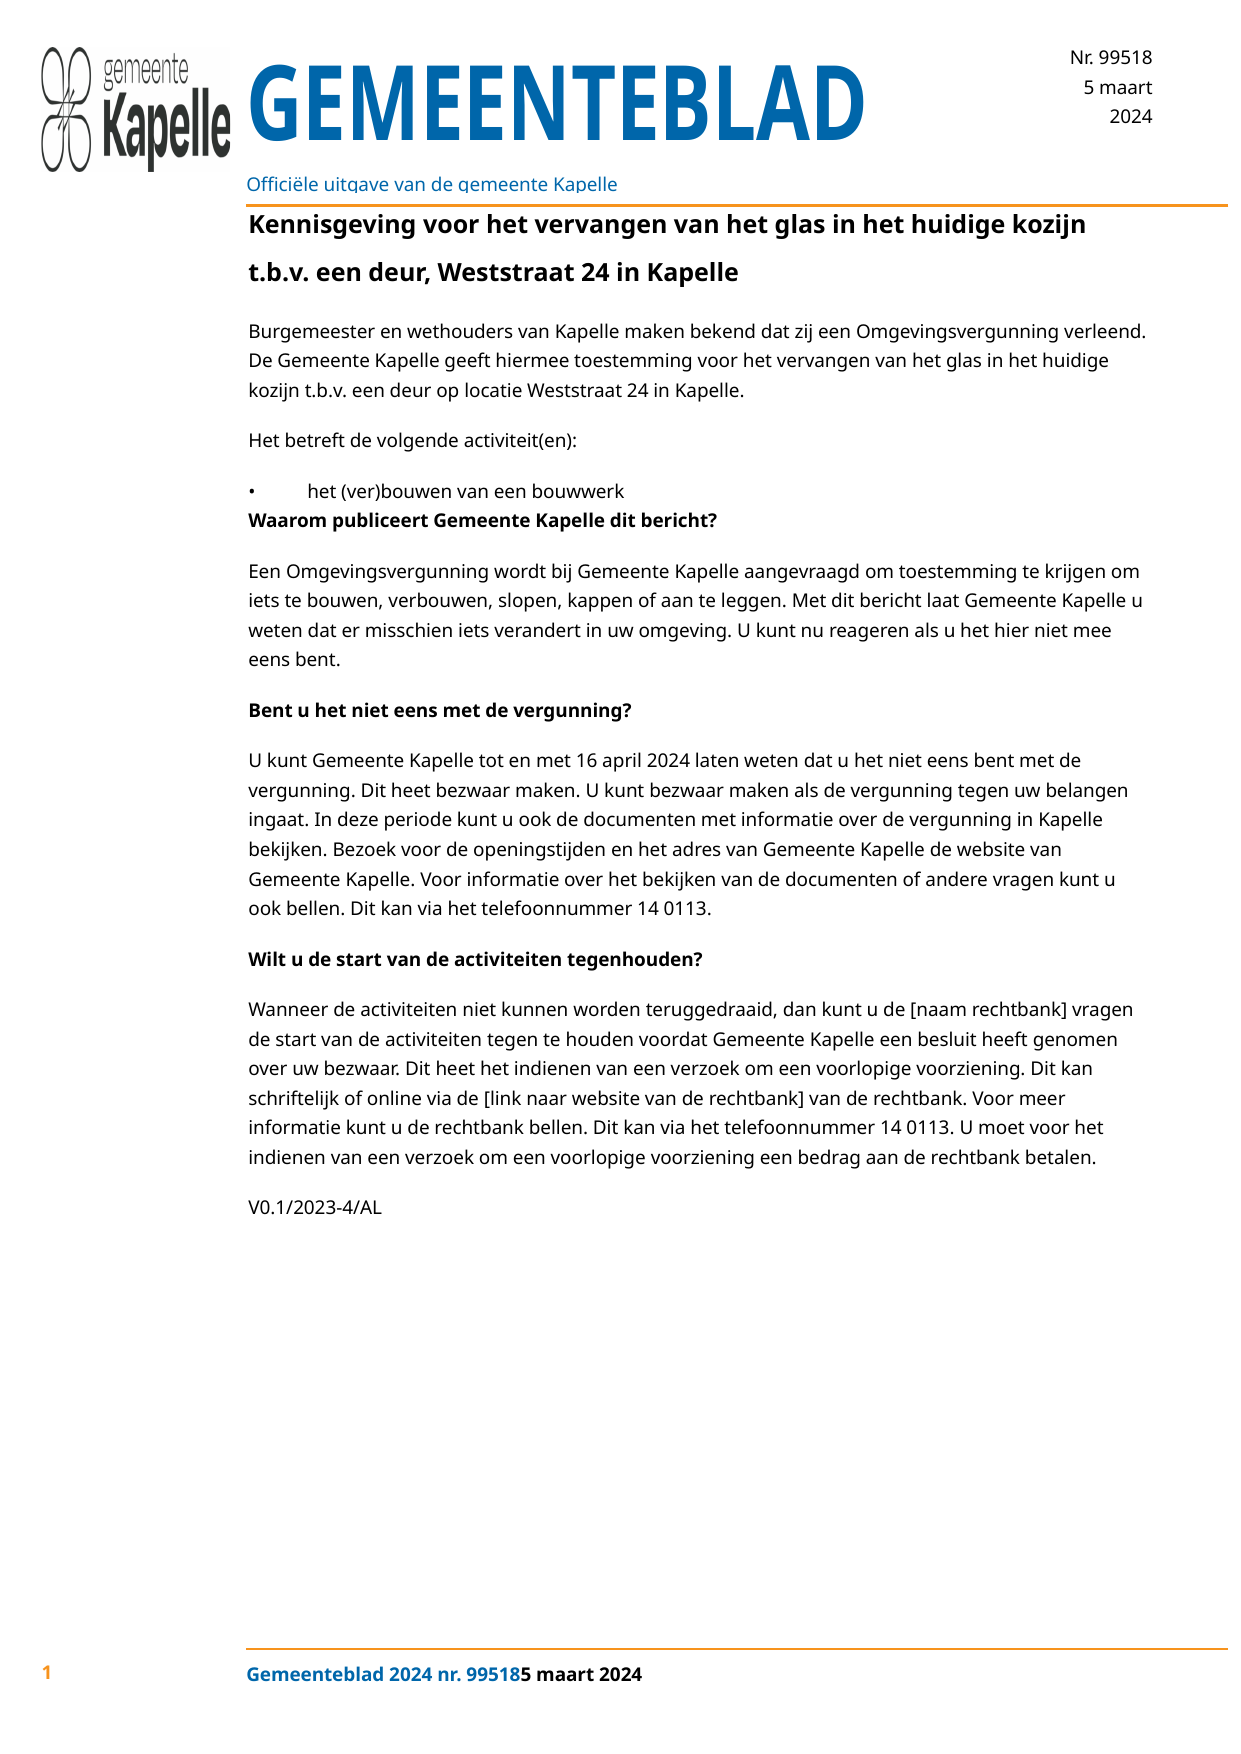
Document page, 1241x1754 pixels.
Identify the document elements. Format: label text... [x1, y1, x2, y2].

picture [41, 47, 231, 172]
text Kennisgeving voor het vervangen van het glas in het huidige kozijn t.b.v. een deur, Weststraat 24 in Kapelle [248, 207, 1152, 288]
text Wilt u de start van de activiteiten tegenhouden? [248, 946, 1152, 972]
text Bent u het niet eens met de vergunning? [248, 697, 1152, 723]
text V0.1/2023-4/AL [248, 1194, 1152, 1220]
text Burgemeester en wethouders van Kapelle maken bekend dat zij een Omgevingsvergunning verleend. De Gemeente Kapelle geeft hiermee toestemming voor het vervangen van het glas in het huidige kozijn t.b.v. een deur op locatie Weststraat 24 in Kapelle. [248, 318, 1152, 403]
text Het betreft de volgende activiteit(en): [248, 427, 1152, 453]
text Een Omgevingsvergunning wordt bij Gemeente Kapelle aangevraagd om toestemming te krijgen om iets te bouwen, verbouwen, slopen, kappen of aan te leggen. Met dit bericht laat Gemeente Kapelle u weten dat er misschien iets verandert in uw omgeving. U kunt nu reageren als u het hier niet mee eens bent. [248, 558, 1152, 672]
text Wanneer de activiteiten niet kunnen worden teruggedraaid, dan kunt u de [naam rechtbank] vragen de start van de activiteiten tegen te houden voordat Gemeente Kapelle een besluit heeft genomen over uw bezwaar. Dit heet het indienen van een verzoek om een voorlopige voorziening. Dit kan schriftelijk of online via de [link naar website van de rechtbank] van de rechtbank. Voor meer informatie kunt u de rechtbank bellen. Dit kan via het telefoonnummer 14 0113. U moet voor het indienen van een verzoek om een voorlopige voorziening een bedrag aan de rechtbank betalen. [248, 996, 1152, 1170]
list het (ver)bouwen van een bouwwerk [248, 478, 1152, 504]
text Waarom publiceert Gemeente Kapelle dit bericht? [248, 507, 1152, 533]
text U kunt Gemeente Kapelle tot en met 16 april 2024 laten weten dat u het niet eens bent met de vergunning. Dit heet bezwaar maken. U kunt bezwaar maken als de vergunning tegen uw belangen ingaat. In deze periode kunt u ook de documenten met informatie over de vergunning in Kapelle bekijken. Bezoek voor de openingstijden en het adres van Gemeente Kapelle de website van Gemeente Kapelle. Voor informatie over het bekijken van de documenten of andere vragen kunt u ook bellen. Dit kan via het telefoonnummer 14 0113. [248, 747, 1152, 921]
